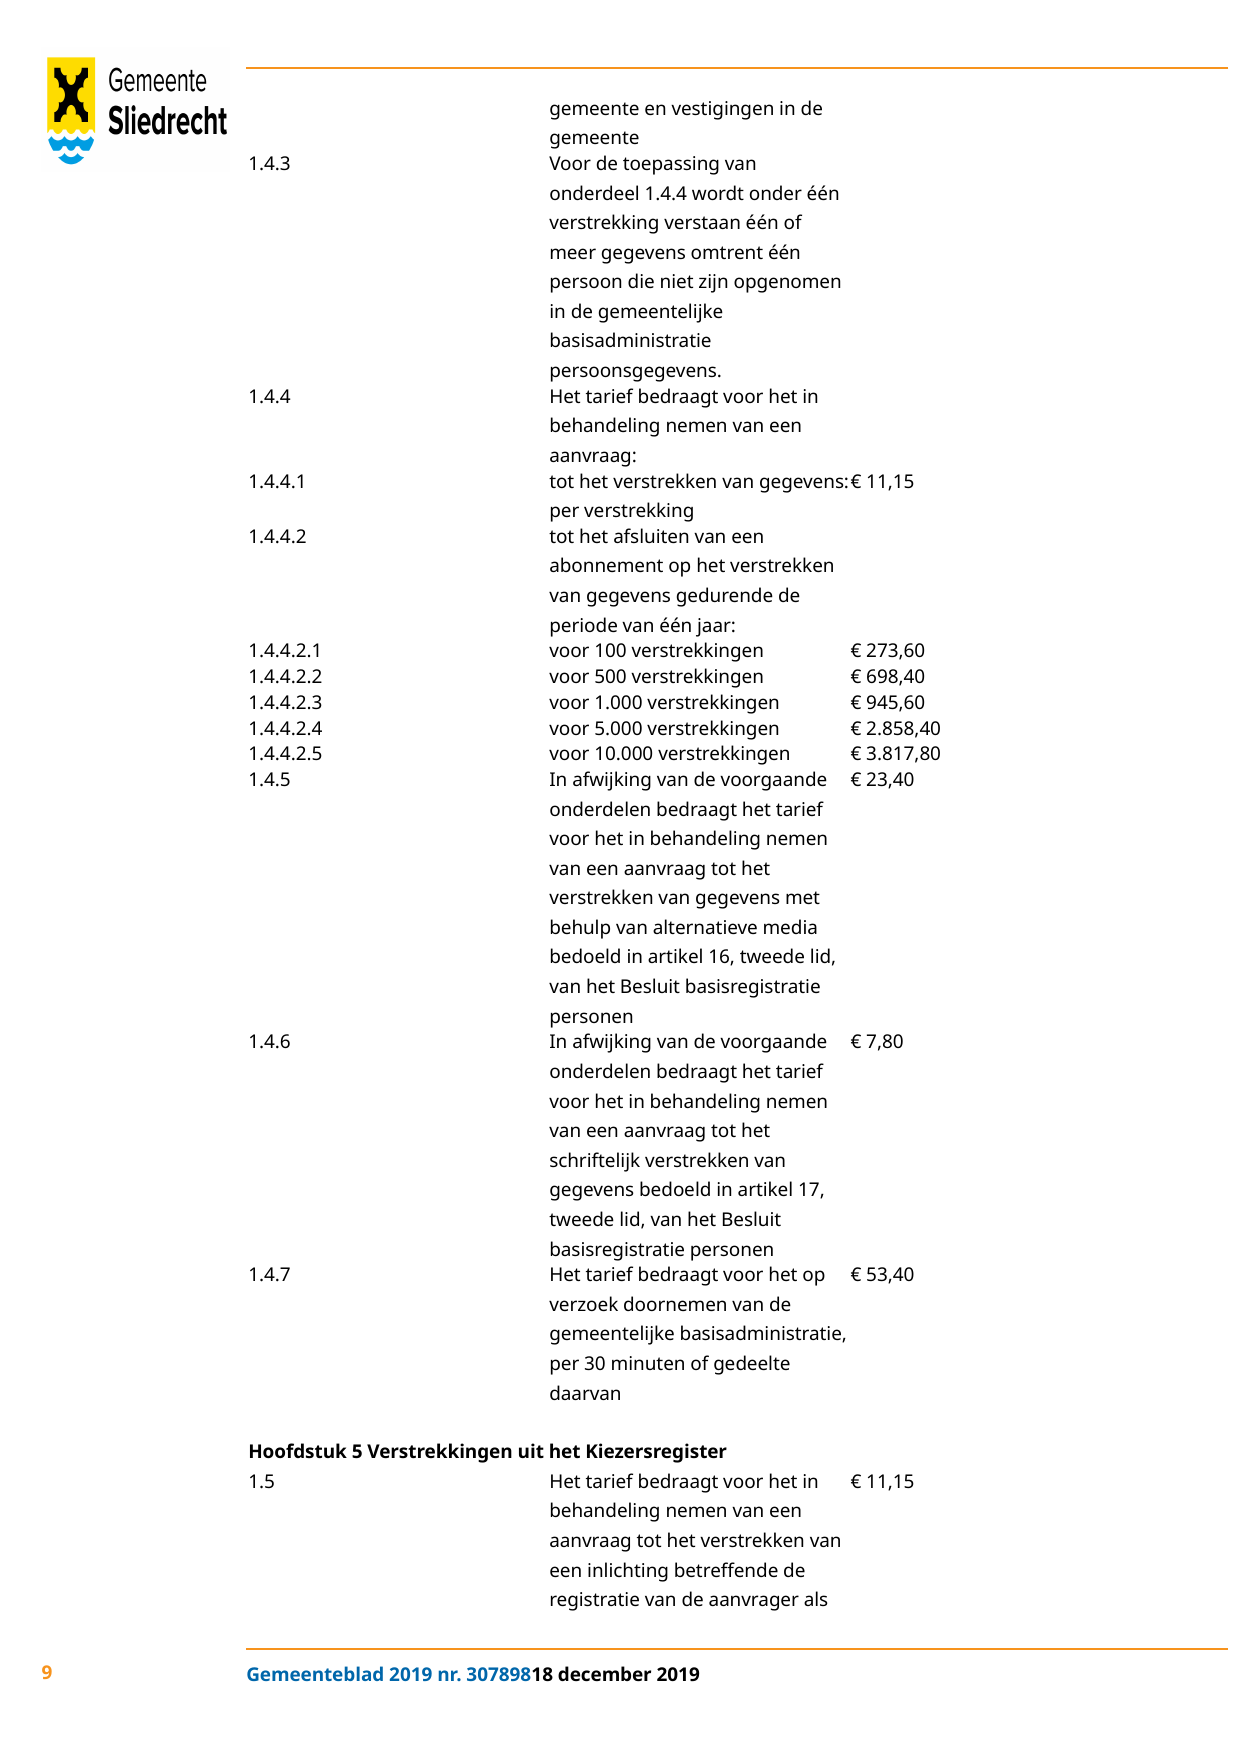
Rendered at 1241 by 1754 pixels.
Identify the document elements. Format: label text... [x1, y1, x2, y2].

picture [41, 47, 231, 172]
table_cell [248, 95, 549, 150]
text Hoofdstuk 5 Verstrekkingen uit het Kiezersregister [248, 1438, 1152, 1464]
table_cell [850, 150, 1152, 383]
table_cell Het tarief bedraagt voor het in behandeling nemen van een aanvraag: [549, 383, 850, 468]
table_cell 1.4.5 [248, 766, 549, 1029]
table_cell [850, 523, 1152, 638]
table_cell In afwijking van de voorgaande onderdelen bedraagt het tarief voor het in behandeling nemen van een aanvraag tot het verstrekken van gegevens met behulp van alternatieve media bedoeld in artikel 16, tweede lid, van het Besluit basisregistratie personen [549, 766, 850, 1029]
table_cell 1.4.4.2.5 [248, 741, 549, 766]
table_cell 1.4.4.2.1 [248, 638, 549, 663]
table_cell € 2.858,40 [850, 715, 1152, 741]
table_cell In afwijking van de voorgaande onderdelen bedraagt het tarief voor het in behandeling nemen van een aanvraag tot het schriftelijk verstrekken van gegevens bedoeld in artikel 17, tweede lid, van het Besluit basisregistratie personen [549, 1029, 850, 1261]
table_cell 1.4.3 [248, 150, 549, 383]
table_cell voor 10.000 verstrekkingen [549, 741, 850, 766]
table_cell voor 500 verstrekkingen [549, 663, 850, 689]
table_cell Voor de toepassing van onderdeel 1.4.4 wordt onder één verstrekking verstaan één of meer gegevens omtrent één persoon die niet zijn opgenomen in de gemeentelijke basisadministratie persoonsgegevens. [549, 150, 850, 383]
table_cell tot het afsluiten van een abonnement op het verstrekken van gegevens gedurende de periode van één jaar: [549, 523, 850, 638]
table_cell € 7,80 [850, 1029, 1152, 1261]
table_cell 1.4.4 [248, 383, 549, 468]
table_cell voor 5.000 verstrekkingen [549, 715, 850, 741]
table_cell € 53,40 [850, 1261, 1152, 1406]
table_cell tot het verstrekken van gegevens: per verstrekking [549, 468, 850, 523]
table_cell € 3.817,80 [850, 741, 1152, 766]
table_cell voor 1.000 verstrekkingen [549, 689, 850, 715]
table_header 1.5 [248, 1468, 549, 1612]
table_cell [850, 383, 1152, 468]
table_cell 1.4.4.2 [248, 523, 549, 638]
table_cell 1.4.4.2.2 [248, 663, 549, 689]
table_cell 1.4.4.2.3 [248, 689, 549, 715]
table_cell 1.4.4.1 [248, 468, 549, 523]
table_cell voor 100 verstrekkingen [549, 638, 850, 663]
table_cell € 11,15 [850, 468, 1152, 523]
table_cell Het tarief bedraagt voor het op verzoek doornemen van de gemeentelijke basisadministratie, per 30 minuten of gedeelte daarvan [549, 1261, 850, 1406]
table_cell 1.4.6 [248, 1029, 549, 1261]
table_cell [850, 95, 1152, 150]
table_cell gemeente en vestigingen in de gemeente [549, 95, 850, 150]
table_header Het tarief bedraagt voor het in behandeling nemen van een aanvraag tot het verstrekken van een inlichting betreffende de registratie van de aanvrager als [549, 1468, 850, 1612]
table_cell 1.4.4.2.4 [248, 715, 549, 741]
table_cell € 273,60 [850, 638, 1152, 663]
table_cell € 23,40 [850, 766, 1152, 1029]
table_cell € 945,60 [850, 689, 1152, 715]
table_header € 11,15 [850, 1468, 1152, 1612]
table_cell € 698,40 [850, 663, 1152, 689]
table_cell 1.4.7 [248, 1261, 549, 1406]
